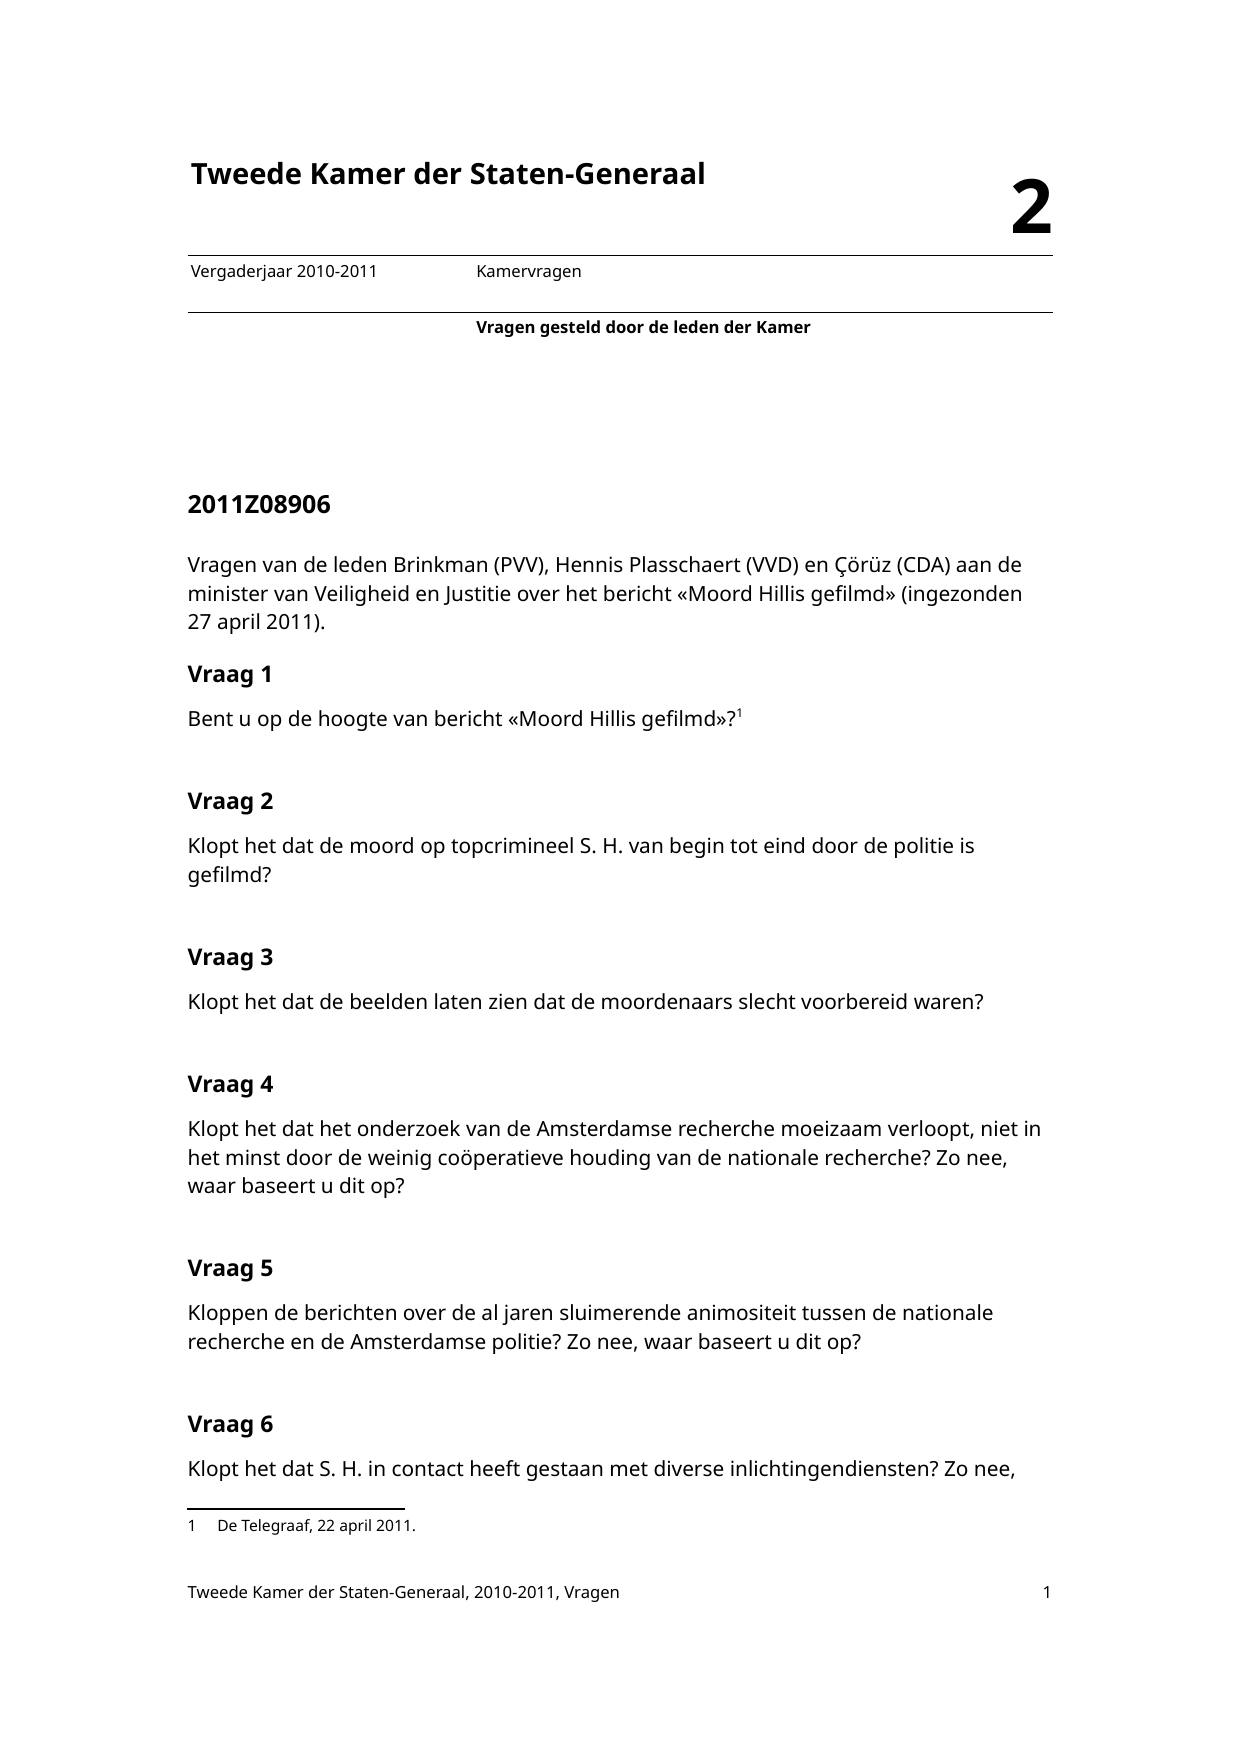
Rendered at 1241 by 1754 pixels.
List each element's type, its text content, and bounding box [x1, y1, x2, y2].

subtitle Vraag 2 [187, 785, 1053, 817]
text Klopt het dat de beelden laten zien dat de moordenaars slecht voorbereid waren? [187, 987, 1053, 1016]
subtitle Vraag 5 [187, 1252, 1053, 1283]
subtitle Vraag 1 [187, 658, 1053, 689]
subtitle Vraag 4 [187, 1068, 1053, 1099]
text Klopt het dat het onderzoek van de Amsterdamse recherche moeizaam verloopt, niet in het minst door de weinig coöperatieve houding van de nationale recherche? Zo nee, waar baseert u dit op? [187, 1114, 1053, 1200]
table_cell Kamervragen [473, 256, 1053, 312]
table_header 2 [880, 150, 1053, 255]
subtitle Vraag 6 [187, 1408, 1053, 1439]
text De Telegraaf, 22 april 2011. [187, 1508, 1053, 1536]
table_cell Vergaderjaar 2010-2011 [188, 256, 473, 312]
text Kloppen de berichten over de al jaren sluimerende animositeit tussen de nationale recherche en de Amsterdamse politie? Zo nee, waar baseert u dit op? [187, 1298, 1053, 1355]
text Klopt het dat S. H. in contact heeft gestaan met diverse inlichtingendiensten? Zo nee, [187, 1454, 1053, 1482]
subtitle Vraag 3 [187, 941, 1053, 972]
text Bent u op de hoogte van bericht «Moord Hillis gefilmd»? [187, 704, 1053, 733]
text Klopt het dat de moord op topcrimineel S. H. van begin tot eind door de politie is gefilmd? [187, 832, 1053, 888]
table_cell [188, 313, 473, 339]
text Vragen van de leden Brinkman (PVV), Hennis Plasschaert (VVD) en Çörüz (CDA) aan de minister van Veiligheid en Justitie over het bericht «Moord Hillis gefilmd» (ingezonden 27 april 2011). [187, 550, 1053, 636]
table_cell Vragen gesteld door de leden der Kamer [473, 313, 1053, 339]
table_header Tweede Kamer der Staten-Generaal [188, 150, 879, 255]
text 2011Z08906 [187, 487, 1053, 521]
